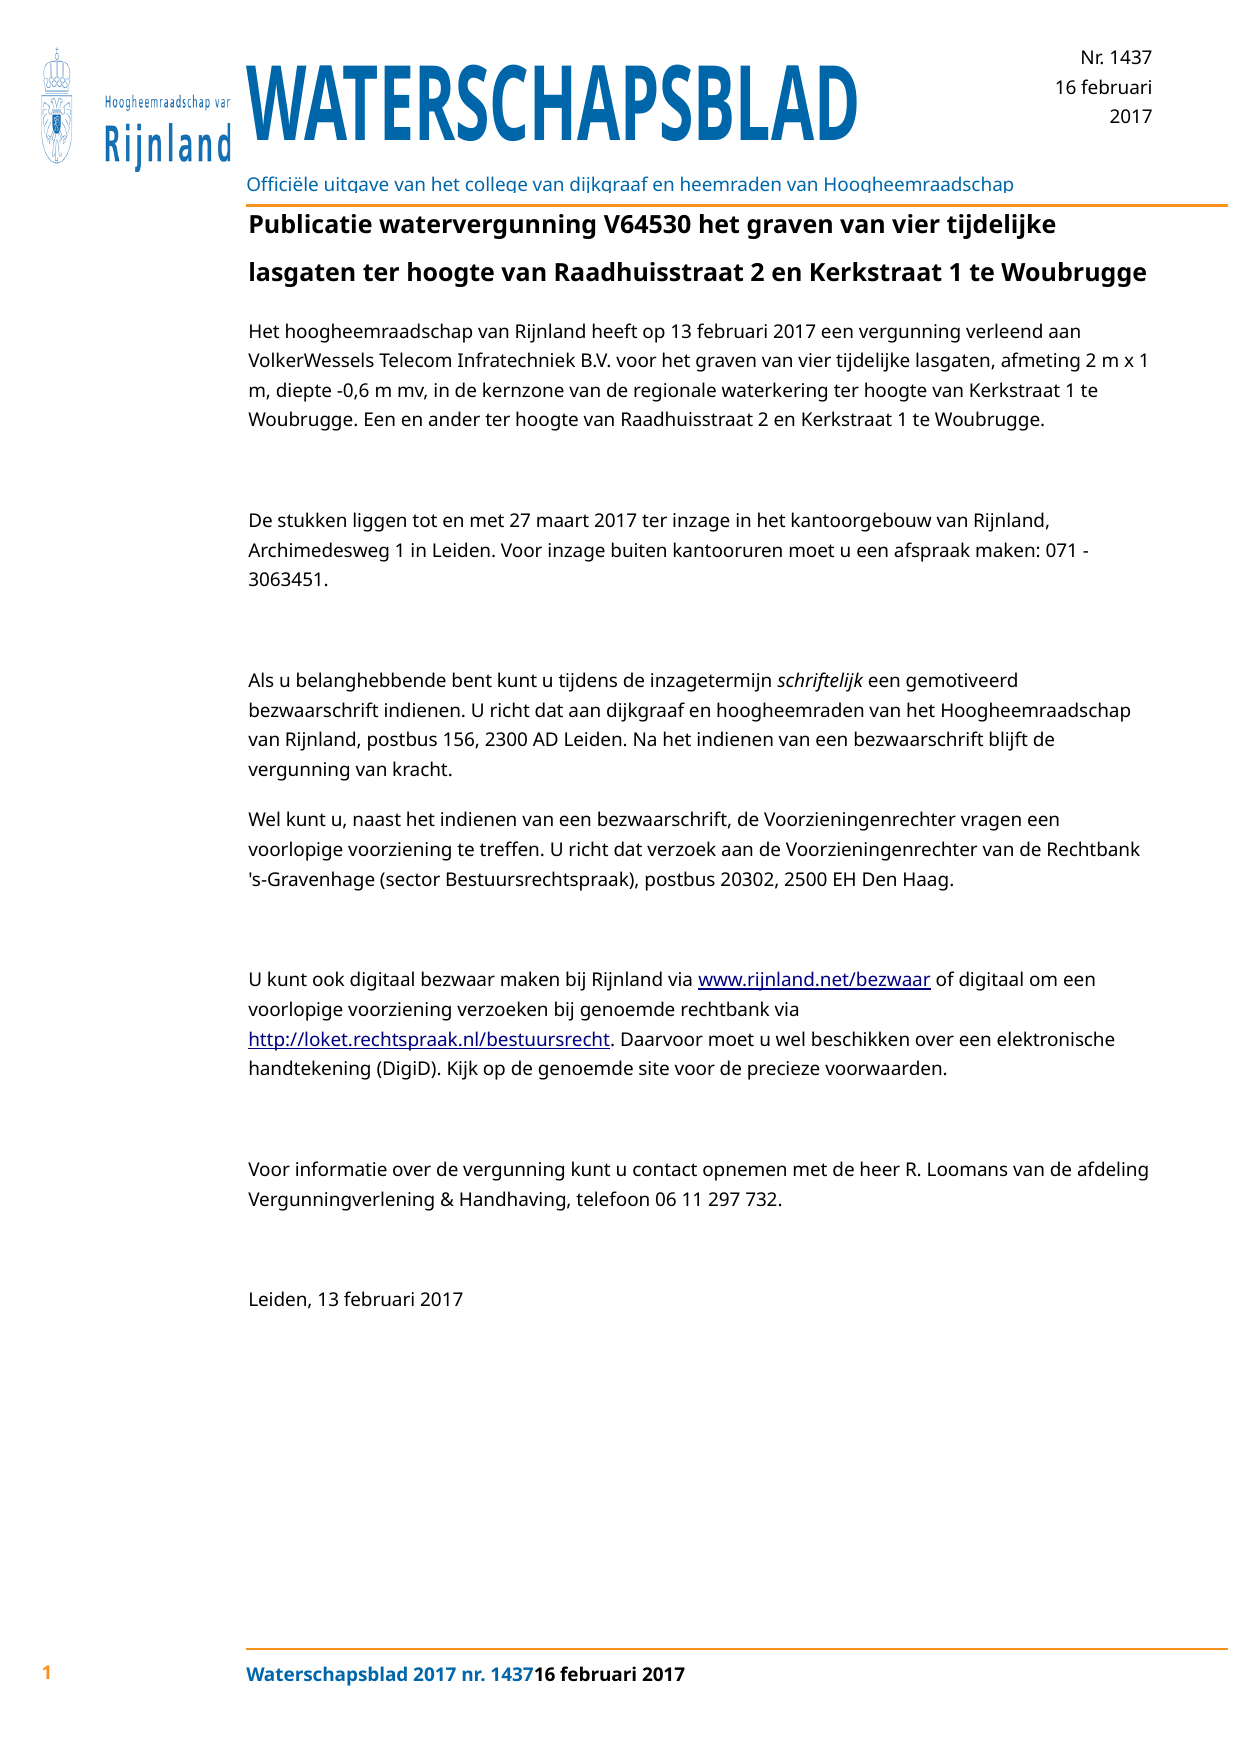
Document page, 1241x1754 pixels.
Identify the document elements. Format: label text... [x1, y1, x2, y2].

text De stukken liggen tot en met 27 maart 2017 ter inzage in het kantoorgebouw van Rijnland, Archimedesweg 1 in Leiden. Voor inzage buiten kantooruren moet u een afspraak maken: 071 - 3063451. [248, 507, 1152, 592]
text U kunt ook digitaal bezwaar maken bij Rijnland via www.rijnland.net/bezwaar of digitaal om een voorlopige voorziening verzoeken bij genoemde rechtbank via http://loket.rechtspraak.nl/bestuursrecht. Daarvoor moet u wel beschikken over een elektronische handtekening (DigiD). Kijk op de genoemde site voor de precieze voorwaarden. [248, 967, 1152, 1081]
picture [41, 47, 231, 172]
text Leiden, 13 februari 2017 [248, 1287, 1152, 1312]
text Het hoogheemraadschap van Rijnland heeft op 13 februari 2017 een vergunning verleend aan VolkerWessels Telecom Infratechniek B.V. voor het graven van vier tijdelijke lasgaten, afmeting 2 m x 1 m, diepte -0,6 m mv, in de kernzone van de regionale waterkering ter hoogte van Kerkstraat 1 te Woubrugge. Een en ander ter hoogte van Raadhuisstraat 2 en Kerkstraat 1 te Woubrugge. [248, 318, 1152, 432]
text Publicatie watervergunning V64530 het graven van vier tijdelijke lasgaten ter hoogte van Raadhuisstraat 2 en Kerkstraat 1 te Woubrugge [248, 207, 1152, 288]
text Wel kunt u, naast het indienen van een bezwaarschrift, de Voorzieningenrechter vragen een voorlopige voorziening te treffen. U richt dat verzoek aan de Voorzieningenrechter van de Rechtbank 's-Gravenhage (sector Bestuursrechtspraak), postbus 20302, 2500 EH Den Haag. [248, 807, 1152, 892]
text Als u belanghebbende bent kunt u tijdens de inzagetermijn schriftelijk een gemotiveerd bezwaarschrift indienen. U richt dat aan dijkgraaf en hoogheemraden van het Hoogheemraadschap van Rijnland, postbus 156, 2300 AD Leiden. Na het indienen van een bezwaarschrift blijft de vergunning van kracht. [248, 667, 1152, 782]
text Voor informatie over de vergunning kunt u contact opnemen met de heer R. Loomans van de afdeling Vergunningverlening & Handhaving, telefoon 06 11 297 732. [248, 1156, 1152, 1212]
